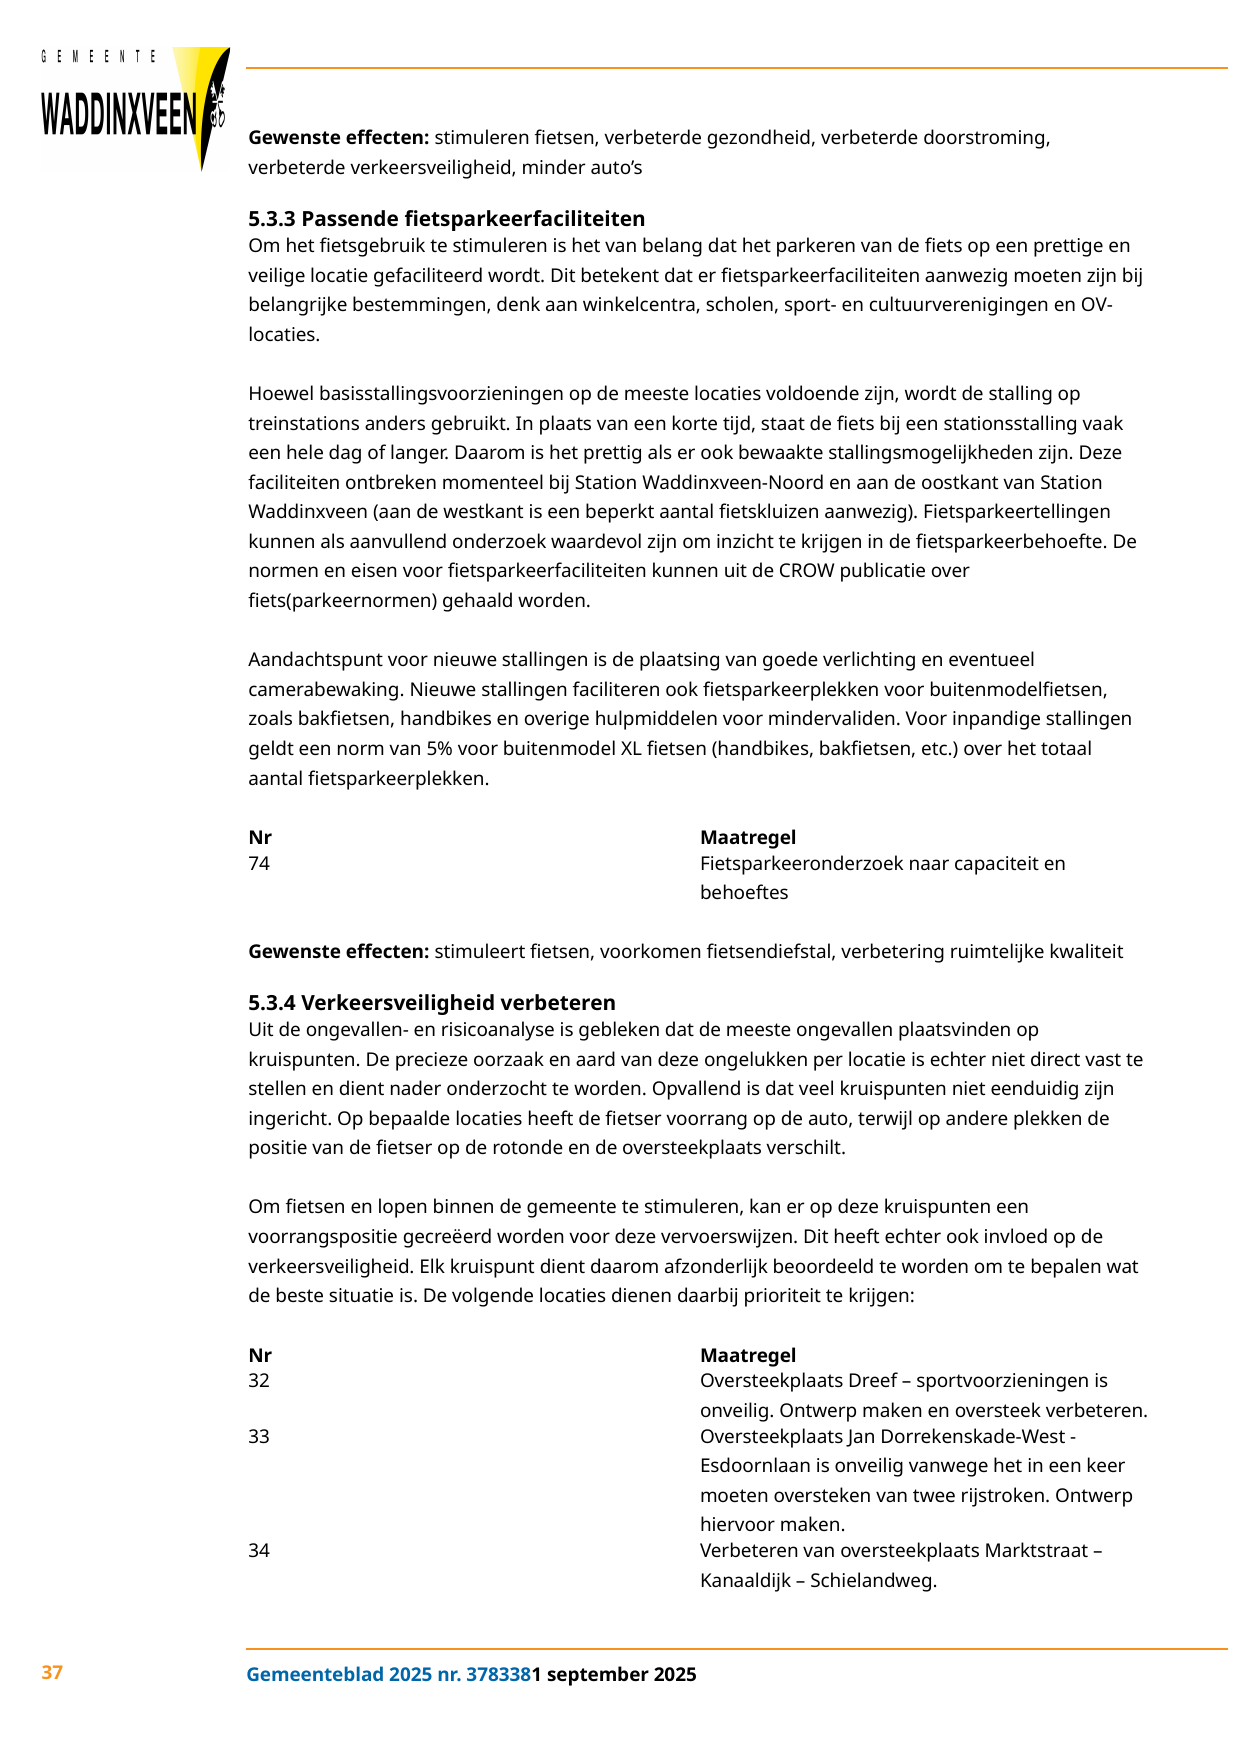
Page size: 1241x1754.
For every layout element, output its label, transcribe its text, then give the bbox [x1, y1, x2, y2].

table_header Gewenste effecten: stimuleert fietsen, voorkomen fietsendiefstal, verbetering ruimtelijke kwaliteit [248, 938, 1152, 964]
table_cell 33 [248, 1423, 700, 1537]
text Om fietsen en lopen binnen de gemeente te stimuleren, kan er op deze kruispunten een voorrangspositie gecreëerd worden voor deze vervoerswijzen. Dit heeft echter ook invloed op de verkeersveiligheid. Elk kruispunt dient daarom afzonderlijk beoordeeld te worden om te bepalen wat de beste situatie is. De volgende locaties dienen daarbij prioriteit te krijgen: [248, 1194, 1152, 1308]
text 5.3.4 Verkeersveiligheid verbeteren [248, 988, 1152, 1016]
table_cell Fietsparkeeronderzoek naar capaciteit en behoeftes [700, 850, 1152, 905]
table_header Nr [248, 824, 700, 850]
table_header Maatregel [700, 1342, 1152, 1367]
text Om het fietsgebruik te stimuleren is het van belang dat het parkeren van de fiets op een prettige en veilige locatie gefaciliteerd wordt. Dit betekent dat er fietsparkeerfaciliteiten aanwezig moeten zijn bij belangrijke bestemmingen, denk aan winkelcentra, scholen, sport- en cultuurverenigingen en OV-locaties. [248, 232, 1152, 347]
text 5.3.3 Passende fietsparkeerfaciliteiten [248, 204, 1152, 232]
table_cell Oversteekplaats Dreef – sportvoorzieningen is onveilig. Ontwerp maken en oversteek verbeteren. [700, 1368, 1152, 1423]
table_cell 74 [248, 850, 700, 905]
table_cell 32 [248, 1368, 700, 1423]
table_cell Verbeteren van oversteekplaats Marktstraat – Kanaaldijk – Schielandweg. [700, 1537, 1152, 1593]
table_cell 34 [248, 1537, 700, 1593]
table_header Nr [248, 1342, 700, 1367]
picture [41, 47, 231, 172]
text Hoewel basisstallingsvoorzieningen op de meeste locaties voldoende zijn, wordt de stalling op treinstations anders gebruikt. In plaats van een korte tijd, staat de fiets bij een stationsstalling vaak een hele dag of langer. Daarom is het prettig als er ook bewaakte stallingsmogelijkheden zijn. Deze faciliteiten ontbreken momenteel bij Station Waddinxveen-Noord en aan de oostkant van Station Waddinxveen (aan de westkant is een beperkt aantal fietskluizen aanwezig). Fietsparkeertellingen kunnen als aanvullend onderzoek waardevol zijn om inzicht te krijgen in de fietsparkeerbehoefte. De normen en eisen voor fietsparkeerfaciliteiten kunnen uit de CROW publicatie over fiets(parkeernormen) gehaald worden. [248, 380, 1152, 613]
table_header Gewenste effecten: stimuleren fietsen, verbeterde gezondheid, verbeterde doorstroming, verbeterde verkeersveiligheid, minder auto’s [248, 125, 1152, 180]
text Aandachtspunt voor nieuwe stallingen is de plaatsing van goede verlichting en eventueel camerabewaking. Nieuwe stallingen faciliteren ook fietsparkeerplekken voor buitenmodelfietsen, zoals bakfietsen, handbikes en overige hulpmiddelen voor mindervaliden. Voor inpandige stallingen geldt een norm van 5% voor buitenmodel XL fietsen (handbikes, bakfietsen, etc.) over het totaal aantal fietsparkeerplekken. [248, 646, 1152, 791]
table_cell Oversteekplaats Jan Dorrekenskade-West - Esdoornlaan is onveilig vanwege het in een keer moeten oversteken van twee rijstroken. Ontwerp hiervoor maken. [700, 1423, 1152, 1537]
text Uit de ongevallen- en risicoanalyse is gebleken dat de meeste ongevallen plaatsvinden op kruispunten. De precieze oorzaak en aard van deze ongelukken per locatie is echter niet direct vast te stellen en dient nader onderzocht te worden. Opvallend is dat veel kruispunten niet eenduidig zijn ingericht. Op bepaalde locaties heeft de fietser voorrang op de auto, terwijl op andere plekken de positie van de fietser op de rotonde en de oversteekplaats verschilt. [248, 1016, 1152, 1160]
table_header Maatregel [700, 824, 1152, 850]
